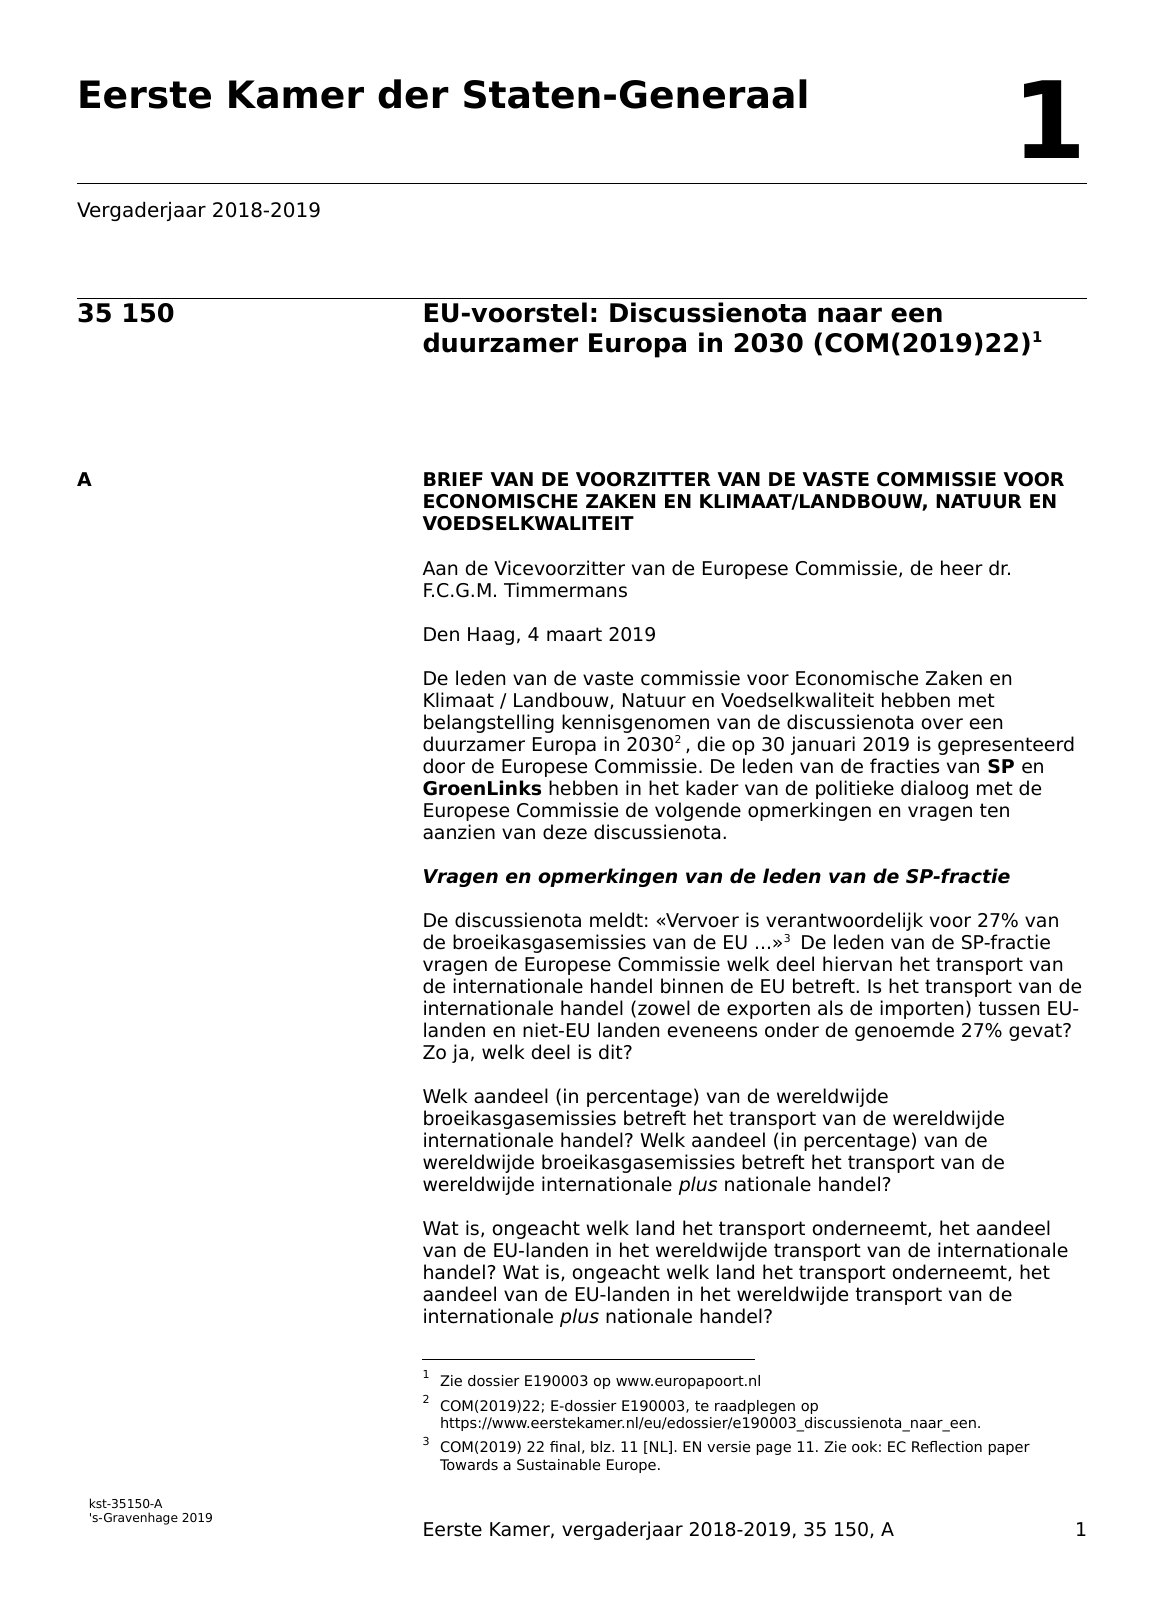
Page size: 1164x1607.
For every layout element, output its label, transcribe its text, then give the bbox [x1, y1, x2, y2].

subtitle 35 150 EU-voorstel: Discussienota naar een duurzamer Europa in 2030 (COM(2019)22) [77, 299, 1087, 358]
subtitle A BRIEF VAN DE VOORZITTER VAN DE VASTE COMMISSIE VOOR ECONOMISCHE ZAKEN EN KLIMAAT/LANDBOUW, NATUUR EN VOEDSELKWALITEIT [77, 469, 1087, 535]
text 's-Gravenhage 2019 [88, 1511, 323, 1525]
text COM(2019) 22 final, blz. 11 [NL]. EN versie page 11. Zie ook: EC Reflection paper Towards a Sustainable Europe. [422, 1435, 1087, 1474]
subtitle Vragen en opmerkingen van de leden van de SP-fractie [422, 866, 1087, 888]
text Aan de Vicevoorzitter van de Europese Commissie, de heer dr. F.C.G.M. Timmermans [422, 557, 1087, 601]
text COM(2019)22; E-dossier E190003, te raadplegen op https://www.eerstekamer.nl/eu/edossier/e190003_discussienota_naar_een. [422, 1393, 1087, 1432]
table_header 1 [886, 59, 1087, 183]
text kst-35150-A [88, 1497, 323, 1511]
text De leden van de vaste commissie voor Economische Zaken en Klimaat / Landbouw, Natuur en Voedselkwaliteit hebben met belangstelling kennisgenomen van de discussienota over een duurzamer Europa in 2030, die op 30 januari 2019 is gepresenteerd door de Europese Commissie. De leden van de fracties van SP en GroenLinks hebben in het kader van de politieke dialoog met de Europese Commissie de volgende opmerkingen en vragen ten aanzien van deze discussienota. [422, 668, 1087, 844]
text Wat is, ongeacht welk land het transport onderneemt, het aandeel van de EU-landen in het wereldwijde transport van de internationale handel? Wat is, ongeacht welk land het transport onderneemt, het aandeel van de EU-landen in het wereldwijde transport van de internationale plus nationale handel? [422, 1218, 1087, 1328]
text Welk aandeel (in percentage) van de wereldwijde broeikasgasemissies betreft het transport van de wereldwijde internationale handel? Welk aandeel (in percentage) van de wereldwijde broeikasgasemissies betreft het transport van de wereldwijde internationale plus nationale handel? [422, 1086, 1087, 1196]
table_cell Vergaderjaar 2018-2019 [77, 184, 1087, 298]
text De discussienota meldt: «Vervoer is verantwoordelijk voor 27% van de broeikasgasemissies van de EU ...» De leden van de SP-fractie vragen de Europese Commissie welk deel hiervan het transport van de internationale handel binnen de EU betreft. Is het transport van de internationale handel (zowel de exporten als de importen) tussen EU-landen en niet-EU landen eveneens onder de genoemde 27% gevat? Zo ja, welk deel is dit? [422, 910, 1087, 1064]
table_header Eerste Kamer der Staten-Generaal [77, 59, 886, 183]
text Den Haag, 4 maart 2019 [422, 624, 1087, 646]
text Zie dossier E190003 op www.europapoort.nl [422, 1368, 1087, 1391]
